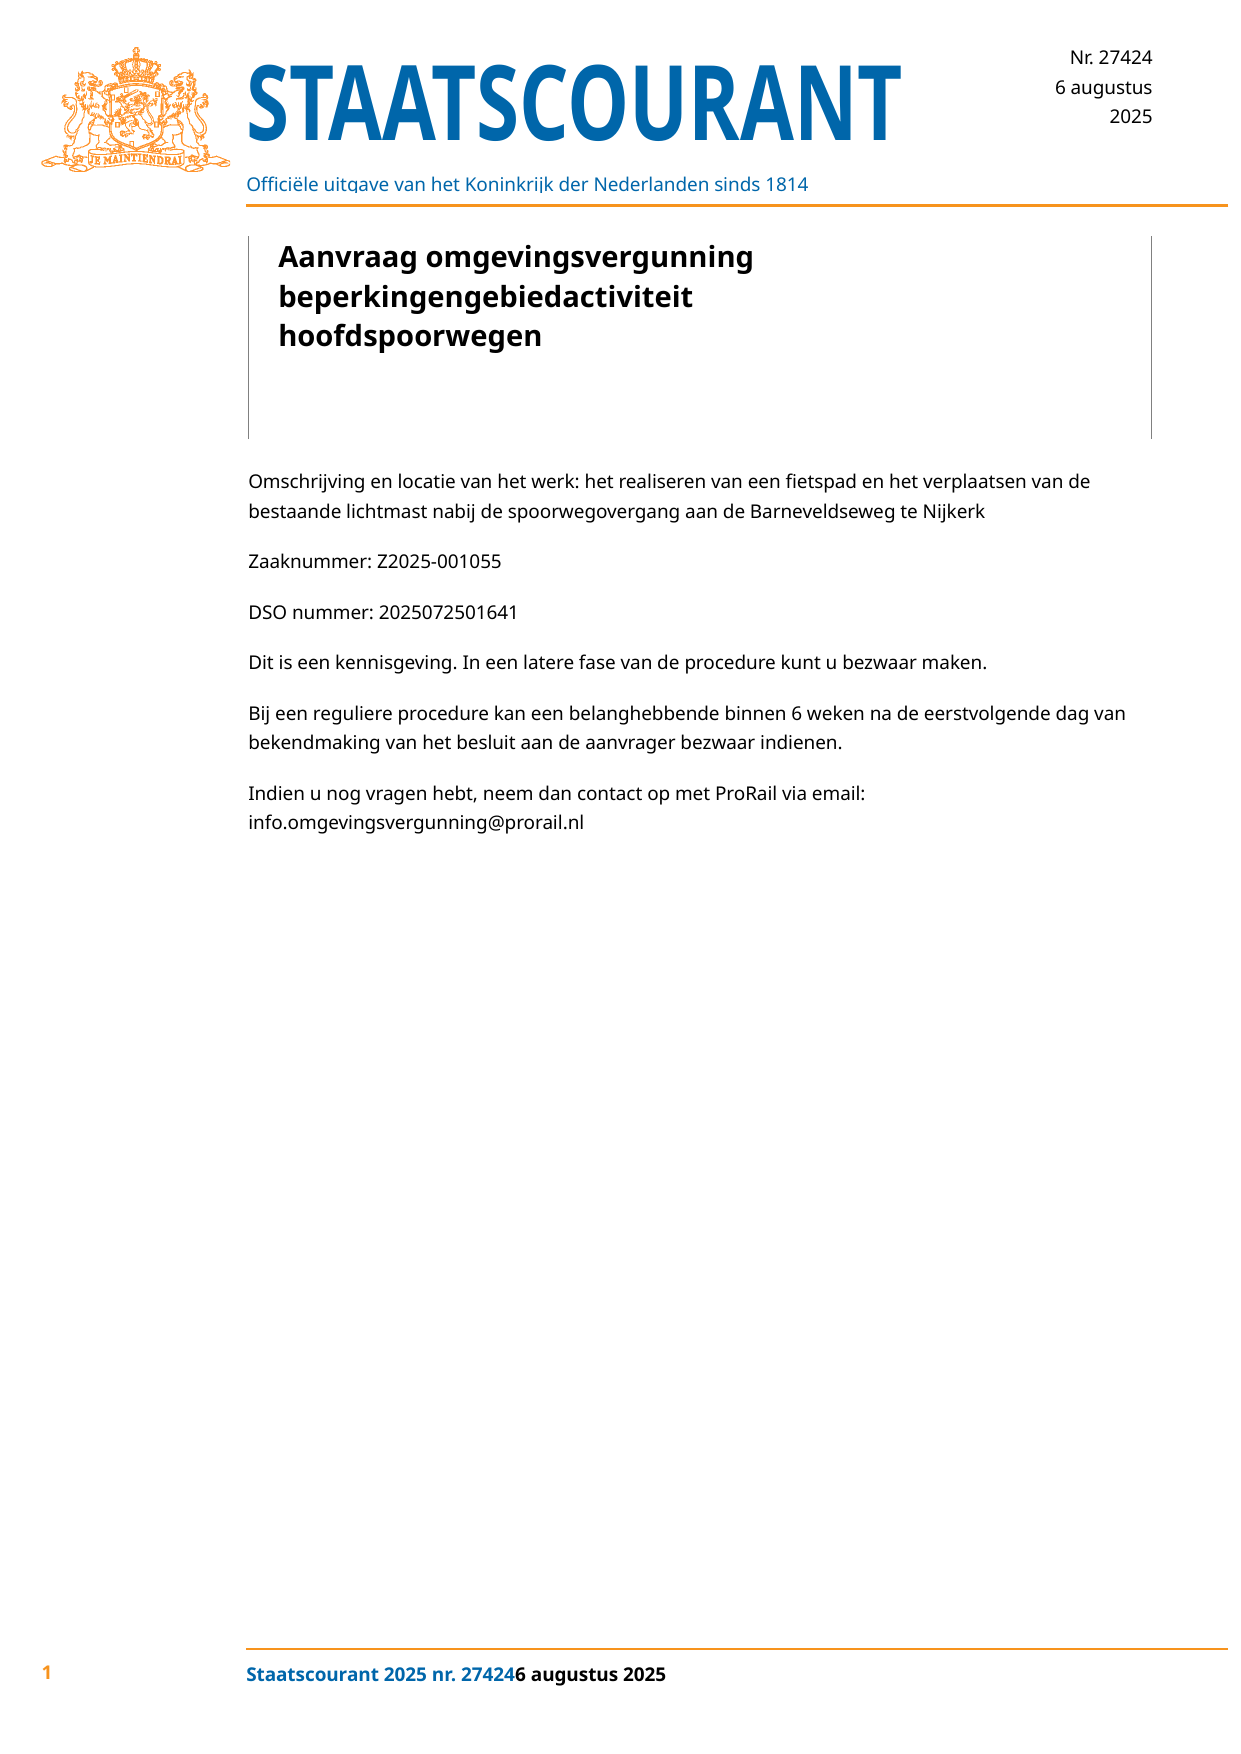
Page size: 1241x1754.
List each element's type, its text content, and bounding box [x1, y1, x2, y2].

text Bij een reguliere procedure kan een belanghebbende binnen 6 weken na de eerstvolgende dag van bekendmaking van het besluit aan de aanvrager bezwaar indienen. [248, 700, 1152, 755]
text Omschrijving en locatie van het werk: het realiseren van een fietspad en het verplaatsen van de bestaande lichtmast nabij de spoorwegovergang aan de Barneveldseweg te Nijkerk [248, 469, 1152, 524]
picture [41, 47, 231, 172]
table_header [850, 236, 912, 413]
text Indien u nog vragen hebt, neem dan contact op met ProRail via email: info.omgevingsvergunning@prorail.nl [248, 780, 1152, 835]
text DSO nummer: 2025072501641 [248, 599, 1152, 625]
table_header Aanvraag omgevingsvergunning beperkingengebiedactiviteit hoofdspoorwegen [249, 236, 850, 439]
text Zaaknummer: Z2025-001055 [248, 549, 1152, 574]
table_header [850, 414, 1151, 439]
picture [912, 236, 1090, 414]
text Dit is een kennisgeving. In een latere fase van de procedure kunt u bezwaar maken. [248, 649, 1152, 675]
table_header [1090, 236, 1151, 413]
